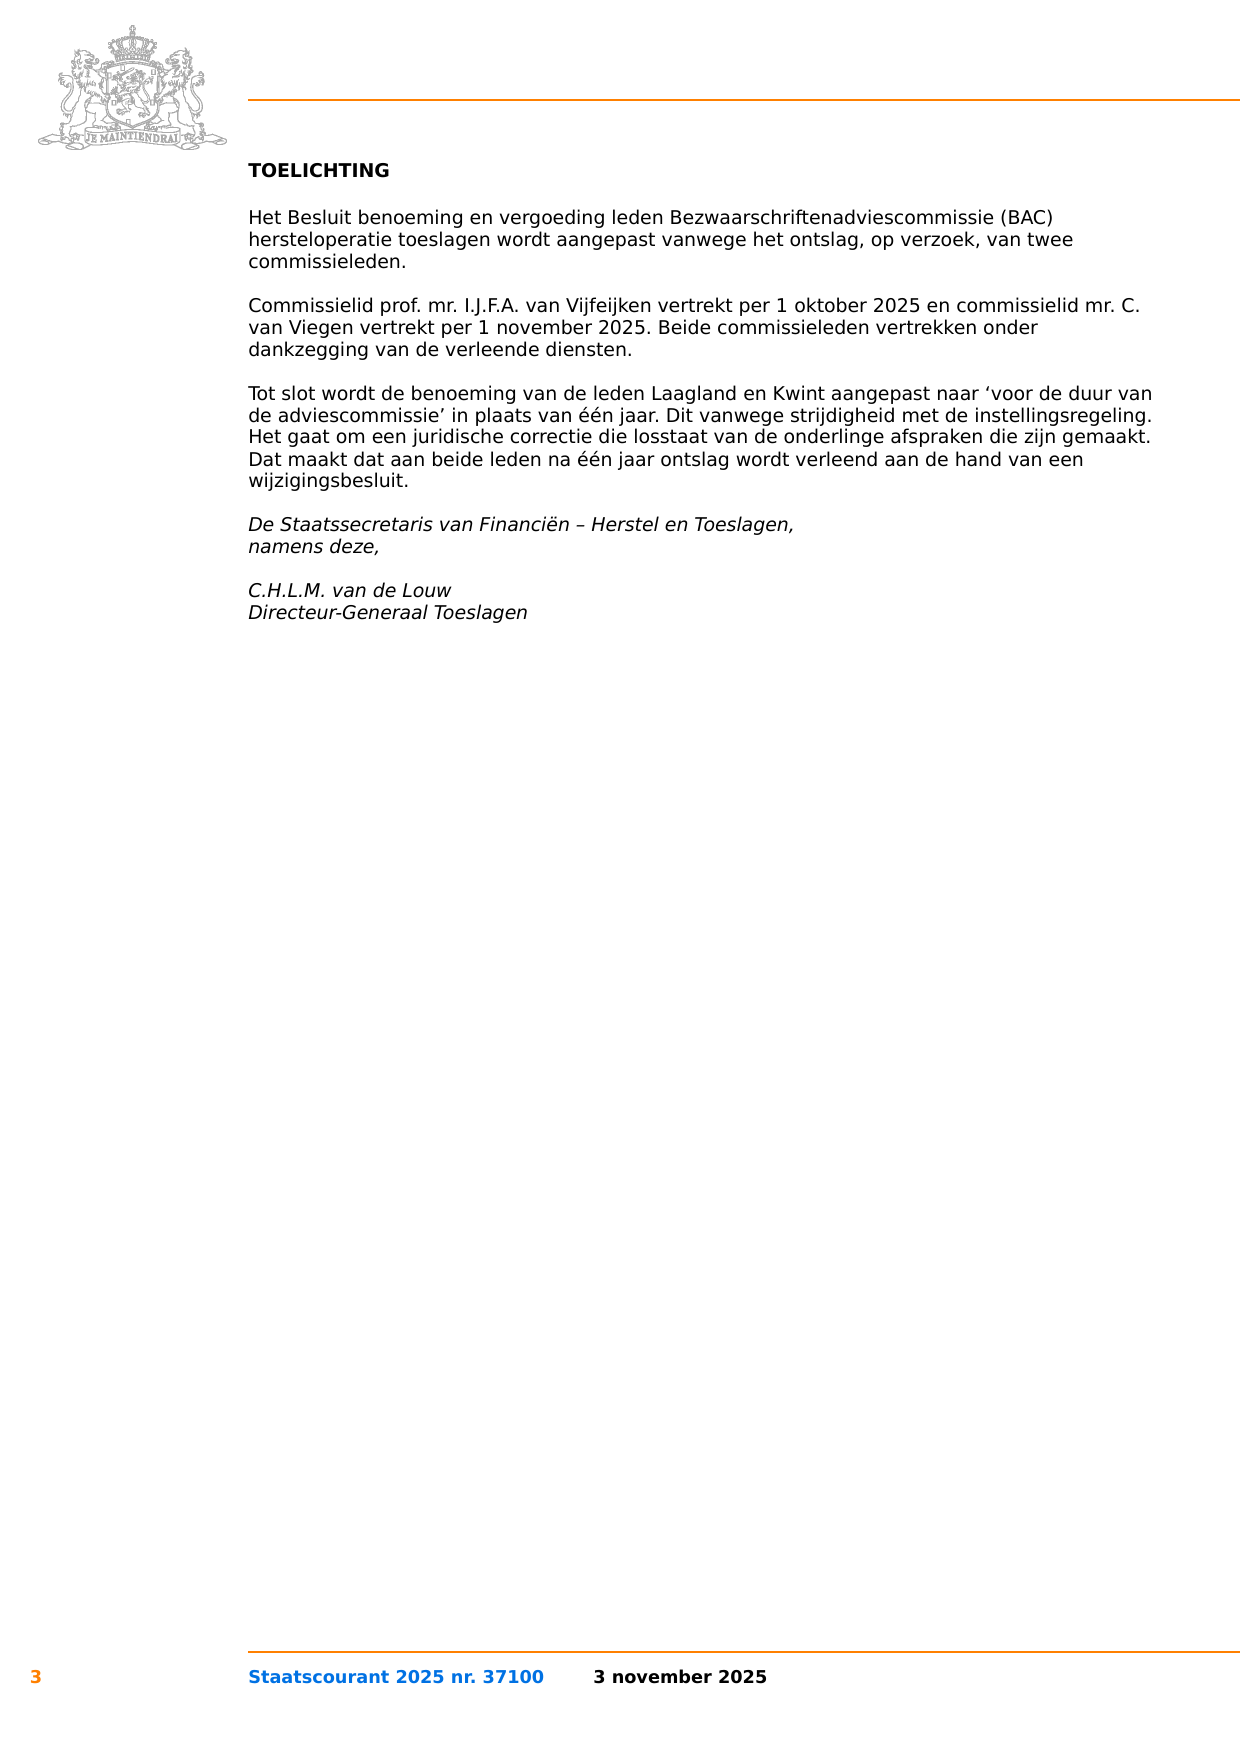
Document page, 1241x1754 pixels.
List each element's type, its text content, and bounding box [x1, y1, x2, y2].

text Het Besluit benoeming en vergoeding leden Bezwaarschriftenadviescommissie (BAC) hersteloperatie toeslagen wordt aangepast vanwege het ontslag, op verzoek, van twee commissieleden. [248, 207, 1163, 273]
picture [38, 25, 227, 150]
subtitle TOELICHTING [248, 160, 1163, 182]
text Commissielid prof. mr. I.J.F.A. van Vijfeijken vertrekt per 1 oktober 2025 en commissielid mr. C. van Viegen vertrekt per 1 november 2025. Beide commissieleden vertrekken onder dankzegging van de verleende diensten. [248, 295, 1163, 361]
text Tot slot wordt de benoeming van de leden Laagland en Kwint aangepast naar ‘voor de duur van de adviescommissie’ in plaats van één jaar. Dit vanwege strijdigheid met de instellingsregeling. Het gaat om een juridische correctie die losstaat van de onderlinge afspraken die zijn gemaakt. Dat maakt dat aan beide leden na één jaar ontslag wordt verleend aan de hand van een wijzigingsbesluit. [248, 382, 1163, 492]
text De Staatssecretaris van Financiën – Herstel en Toeslagen, namens deze, C.H.L.M. van de Louw Directeur-Generaal Toeslagen [248, 514, 1163, 624]
